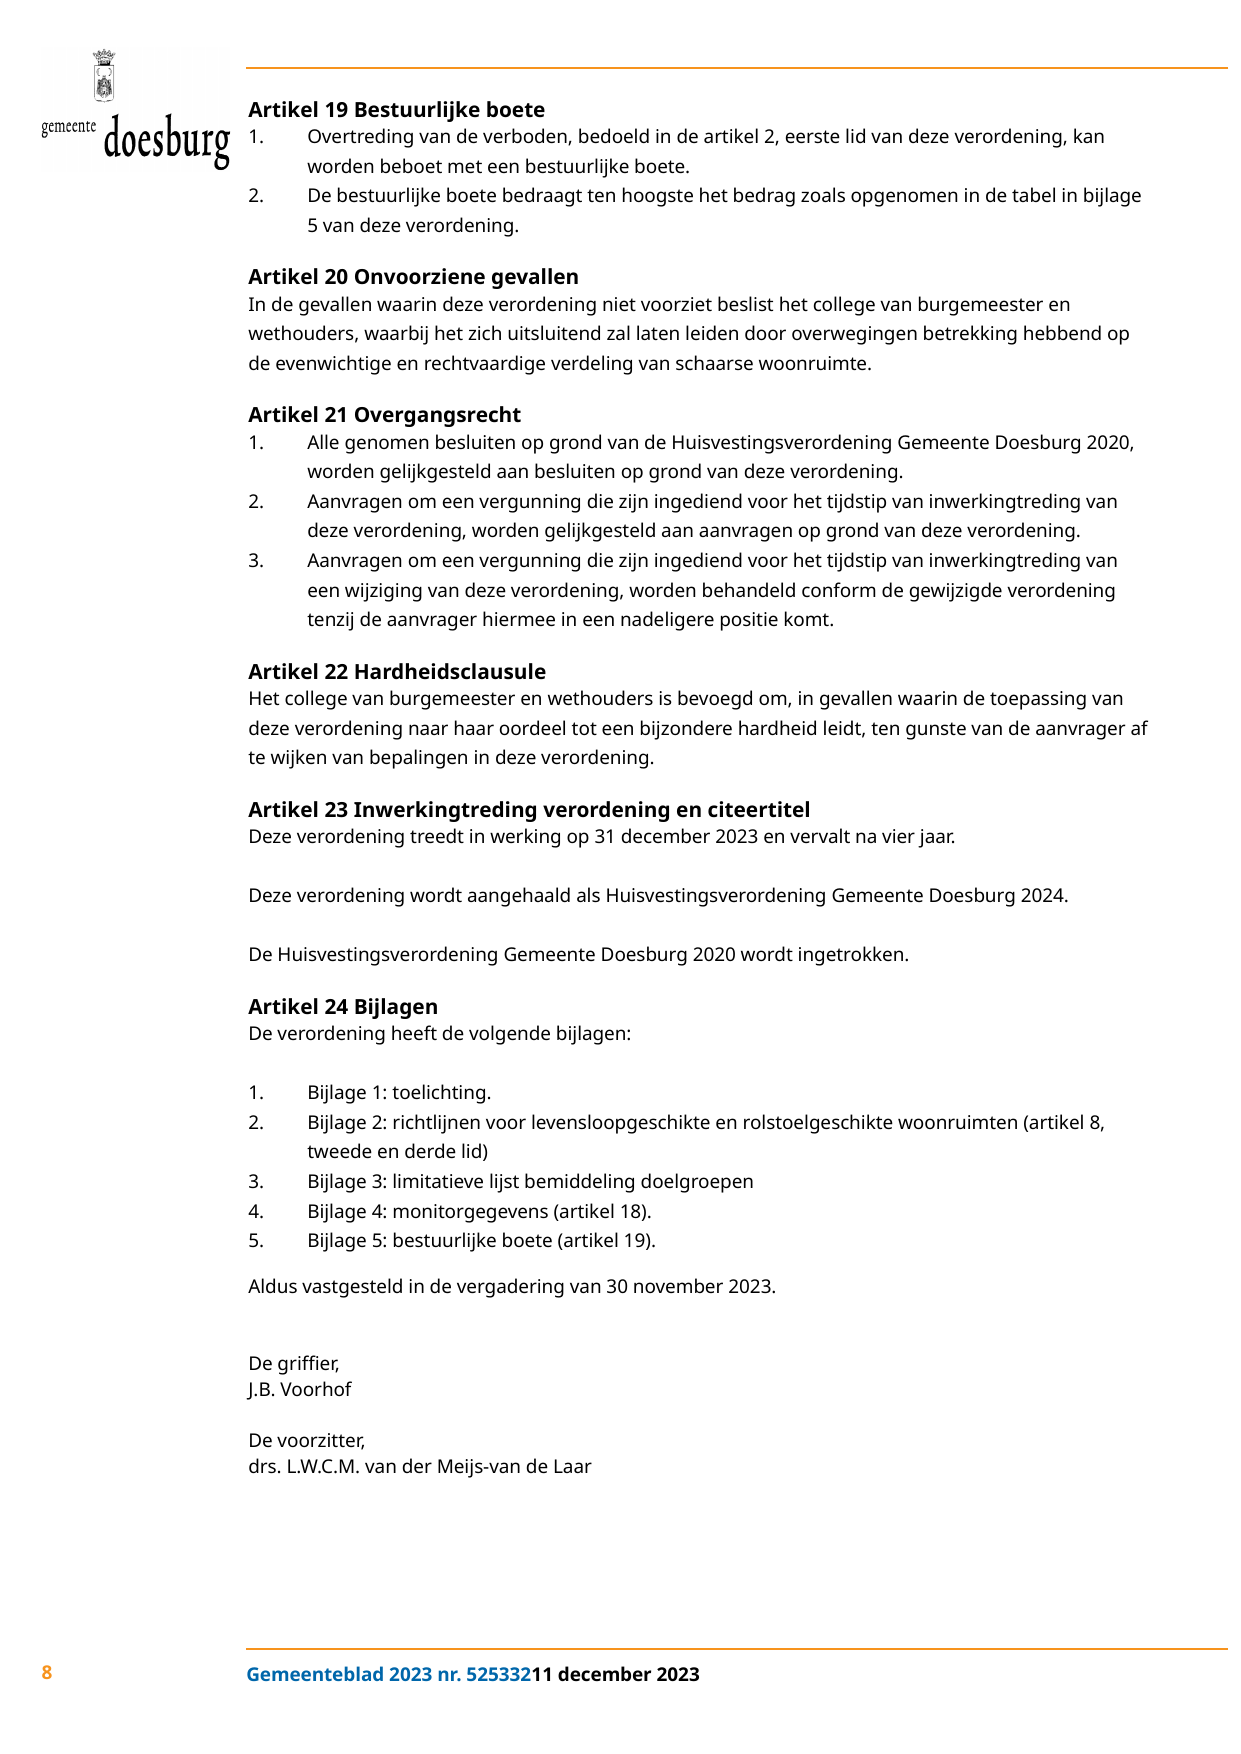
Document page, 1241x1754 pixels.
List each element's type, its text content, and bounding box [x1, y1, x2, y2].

list Aanvragen om een vergunning die zijn ingediend voor het tijdstip van inwerkingtreding van een wijziging van deze verordening, worden behandeld conform de gewijzigde verordening tenzij de aanvrager hiermee in een nadeligere positie komt. [248, 547, 1152, 632]
text Het college van burgemeester en wethouders is bevoegd om, in gevallen waarin de toepassing van deze verordening naar haar oordeel tot een bijzondere hardheid leidt, ten gunste van de aanvrager af te wijken van bepalingen in deze verordening. [248, 685, 1152, 770]
text Artikel 21 Overgangsrecht [248, 400, 1152, 429]
list Bijlage 3: limitatieve lijst bemiddeling doelgroepen [248, 1168, 1152, 1194]
list Bijlage 2: richtlijnen voor levensloopgeschikte en rolstoelgeschikte woonruimten (artikel 8, tweede en derde lid) [248, 1109, 1152, 1164]
text Artikel 24 Bijlagen [248, 992, 1152, 1020]
list Bijlage 1: toelichting. [248, 1079, 1152, 1105]
text Artikel 22 Hardheidsclausule [248, 657, 1152, 685]
text De verordening heeft de volgende bijlagen: [248, 1020, 1152, 1046]
picture [41, 47, 231, 172]
text Artikel 20 Onvoorziene gevallen [248, 262, 1152, 291]
list Aanvragen om een vergunning die zijn ingediend voor het tijdstip van inwerkingtreding van deze verordening, worden gelijkgesteld aan aanvragen op grond van deze verordening. [248, 488, 1152, 543]
list Overtreding van de verboden, bedoeld in de artikel 2, eerste lid van deze verordening, kan worden beboet met een bestuurlijke boete. [248, 123, 1152, 178]
text Artikel 19 Bestuurlijke boete [248, 95, 1152, 123]
text Artikel 23 Inwerkingtreding verordening en citeertitel [248, 795, 1152, 823]
list De bestuurlijke boete bedraagt ten hoogste het bedrag zoals opgenomen in de tabel in bijlage 5 van deze verordening. [248, 182, 1152, 238]
list Bijlage 4: monitorgegevens (artikel 18). [248, 1198, 1152, 1224]
text In de gevallen waarin deze verordening niet voorziet beslist het college van burgemeester en wethouders, waarbij het zich uitsluitend zal laten leiden door overwegingen betrekking hebbend op de evenwichtige en rechtvaardige verdeling van schaarse woonruimte. [248, 291, 1152, 376]
text Deze verordening wordt aangehaald als Huisvestingsverordening Gemeente Doesburg 2024. [248, 882, 1152, 908]
list Alle genomen besluiten op grond van de Huisvestingsverordening Gemeente Doesburg 2020, worden gelijkgesteld aan besluiten op grond van deze verordening. [248, 429, 1152, 484]
text Deze verordening treedt in werking op 31 december 2023 en vervalt na vier jaar. [248, 823, 1152, 849]
text De voorzitter, [248, 1427, 1152, 1453]
list Bijlage 5: bestuurlijke boete (artikel 19). [248, 1227, 1152, 1253]
text De Huisvestingsverordening Gemeente Doesburg 2020 wordt ingetrokken. [248, 942, 1152, 967]
text drs. L.W.C.M. van der Meijs-van de Laar [248, 1453, 1152, 1479]
text De griffier, [248, 1350, 1152, 1376]
text J.B. Voorhof [248, 1376, 1152, 1402]
text Aldus vastgesteld in de vergadering van 30 november 2023. [248, 1273, 1152, 1299]
